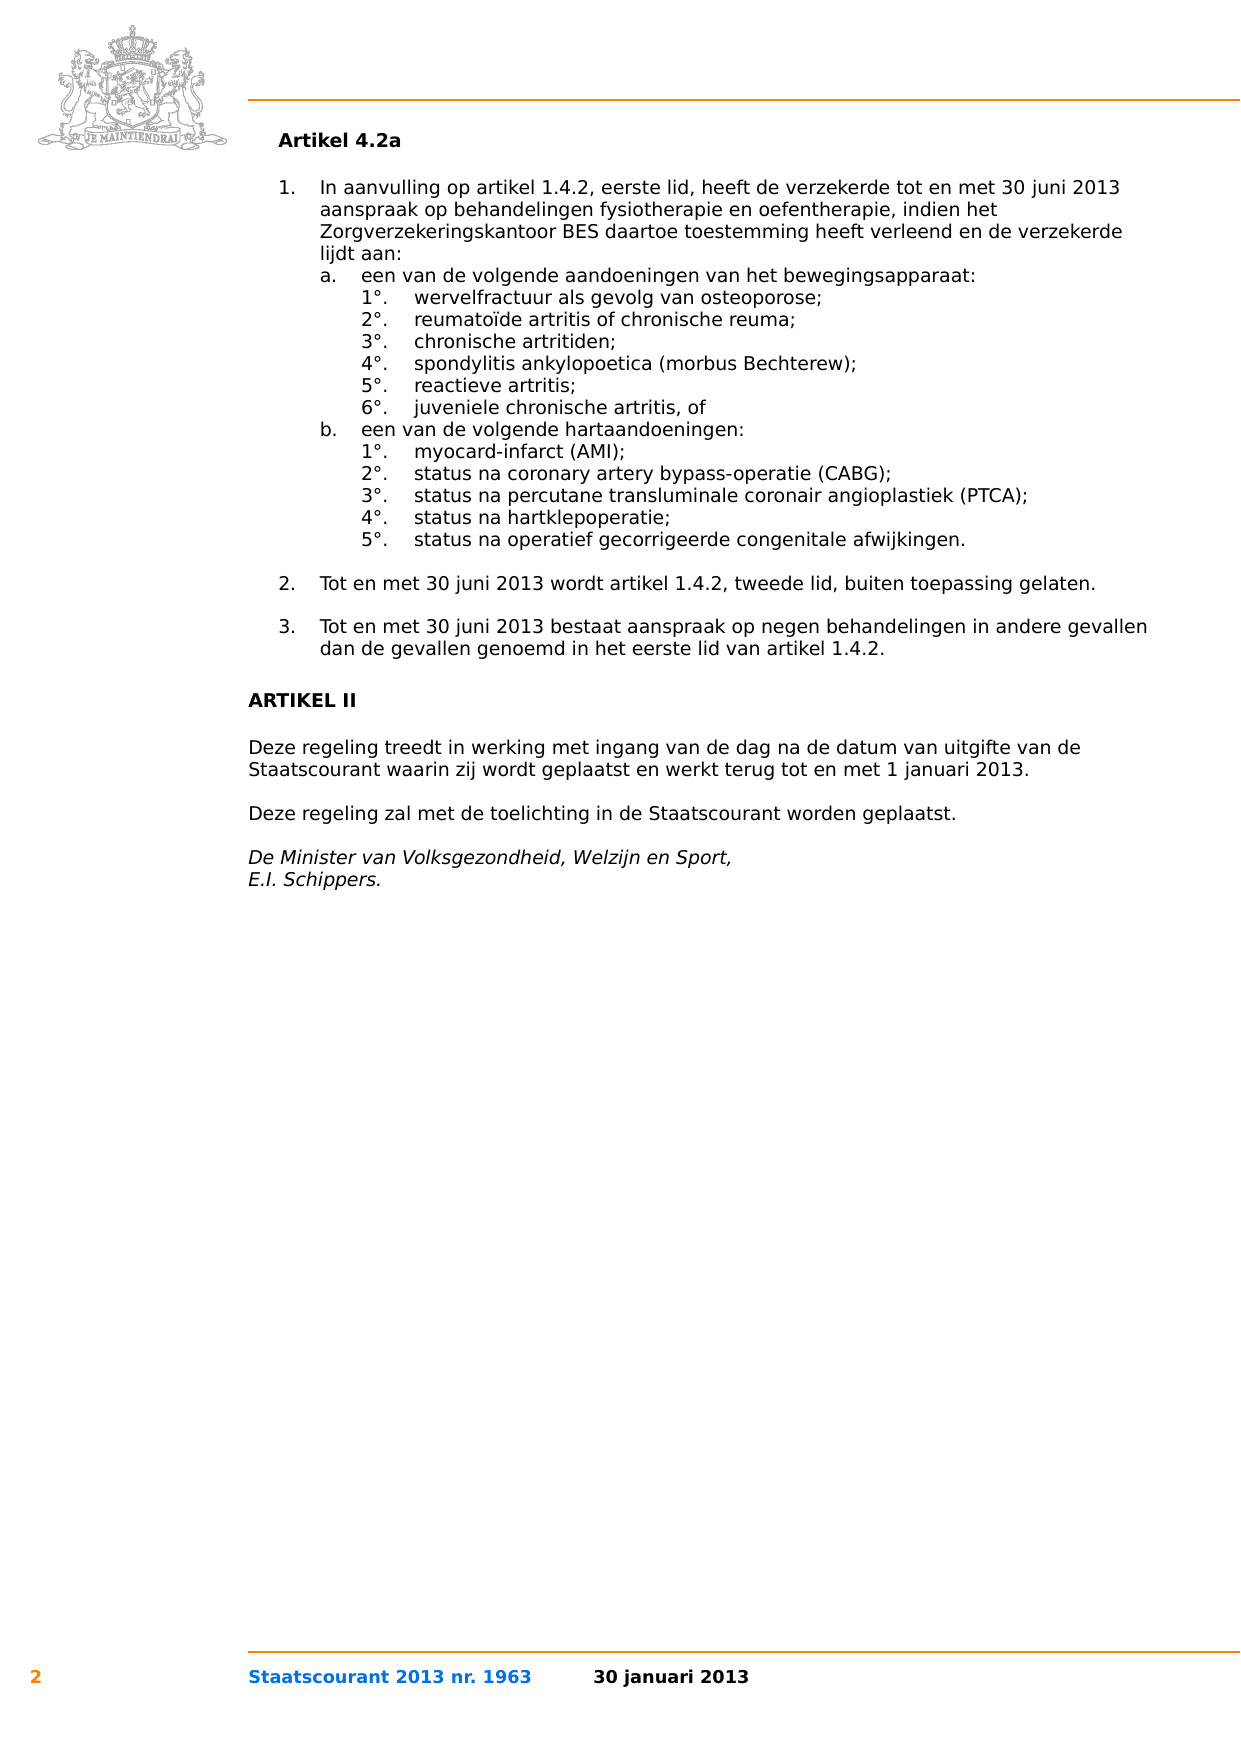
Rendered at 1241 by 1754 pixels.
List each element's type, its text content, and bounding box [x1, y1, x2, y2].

text 2°. reumatoïde artritis of chronische reuma; [361, 309, 1163, 331]
text Deze regeling zal met de toelichting in de Staatscourant worden geplaatst. [248, 803, 1163, 825]
text 1. In aanvulling op artikel 1.4.2, eerste lid, heeft de verzekerde tot en met 30 juni 2013 aanspraak op behandelingen fysiotherapie en oefentherapie, indien het Zorgverzekeringskantoor BES daartoe toestemming heeft verleend en de verzekerde lijdt aan: [278, 177, 1163, 265]
text 3°. chronische artritiden; [361, 331, 1163, 353]
picture [38, 25, 227, 150]
subtitle Artikel 4.2a [278, 130, 1163, 152]
text b. een van de volgende hartaandoeningen: [319, 419, 1163, 441]
text 3°. status na percutane transluminale coronair angioplastiek (PTCA); [361, 484, 1163, 507]
text 2. Tot en met 30 juni 2013 wordt artikel 1.4.2, tweede lid, buiten toepassing gelaten. [278, 572, 1163, 594]
text 2°. status na coronary artery bypass-operatie (CABG); [361, 463, 1163, 484]
text 3. Tot en met 30 juni 2013 bestaat aanspraak op negen behandelingen in andere gevallen dan de gevallen genoemd in het eerste lid van artikel 1.4.2. [278, 616, 1163, 660]
text 6°. juveniele chronische artritis, of [361, 397, 1163, 419]
text a. een van de volgende aandoeningen van het bewegingsapparaat: [319, 265, 1163, 287]
subtitle ARTIKEL II [248, 690, 1163, 712]
text 5°. reactieve artritis; [361, 375, 1163, 397]
text 1°. myocard-infarct (AMI); [361, 441, 1163, 463]
text 1°. wervelfractuur als gevolg van osteoporose; [361, 287, 1163, 309]
text De Minister van Volksgezondheid, Welzijn en Sport, E.I. Schippers. [248, 847, 1163, 891]
text Deze regeling treedt in werking met ingang van de dag na de datum van uitgifte van de Staatscourant waarin zij wordt geplaatst en werkt terug tot en met 1 januari 2013. [248, 737, 1163, 781]
text 5°. status na operatief gecorrigeerde congenitale afwijkingen. [361, 528, 1163, 551]
text 4°. spondylitis ankylopoetica (morbus Bechterew); [361, 353, 1163, 375]
text 4°. status na hartklepoperatie; [361, 507, 1163, 528]
